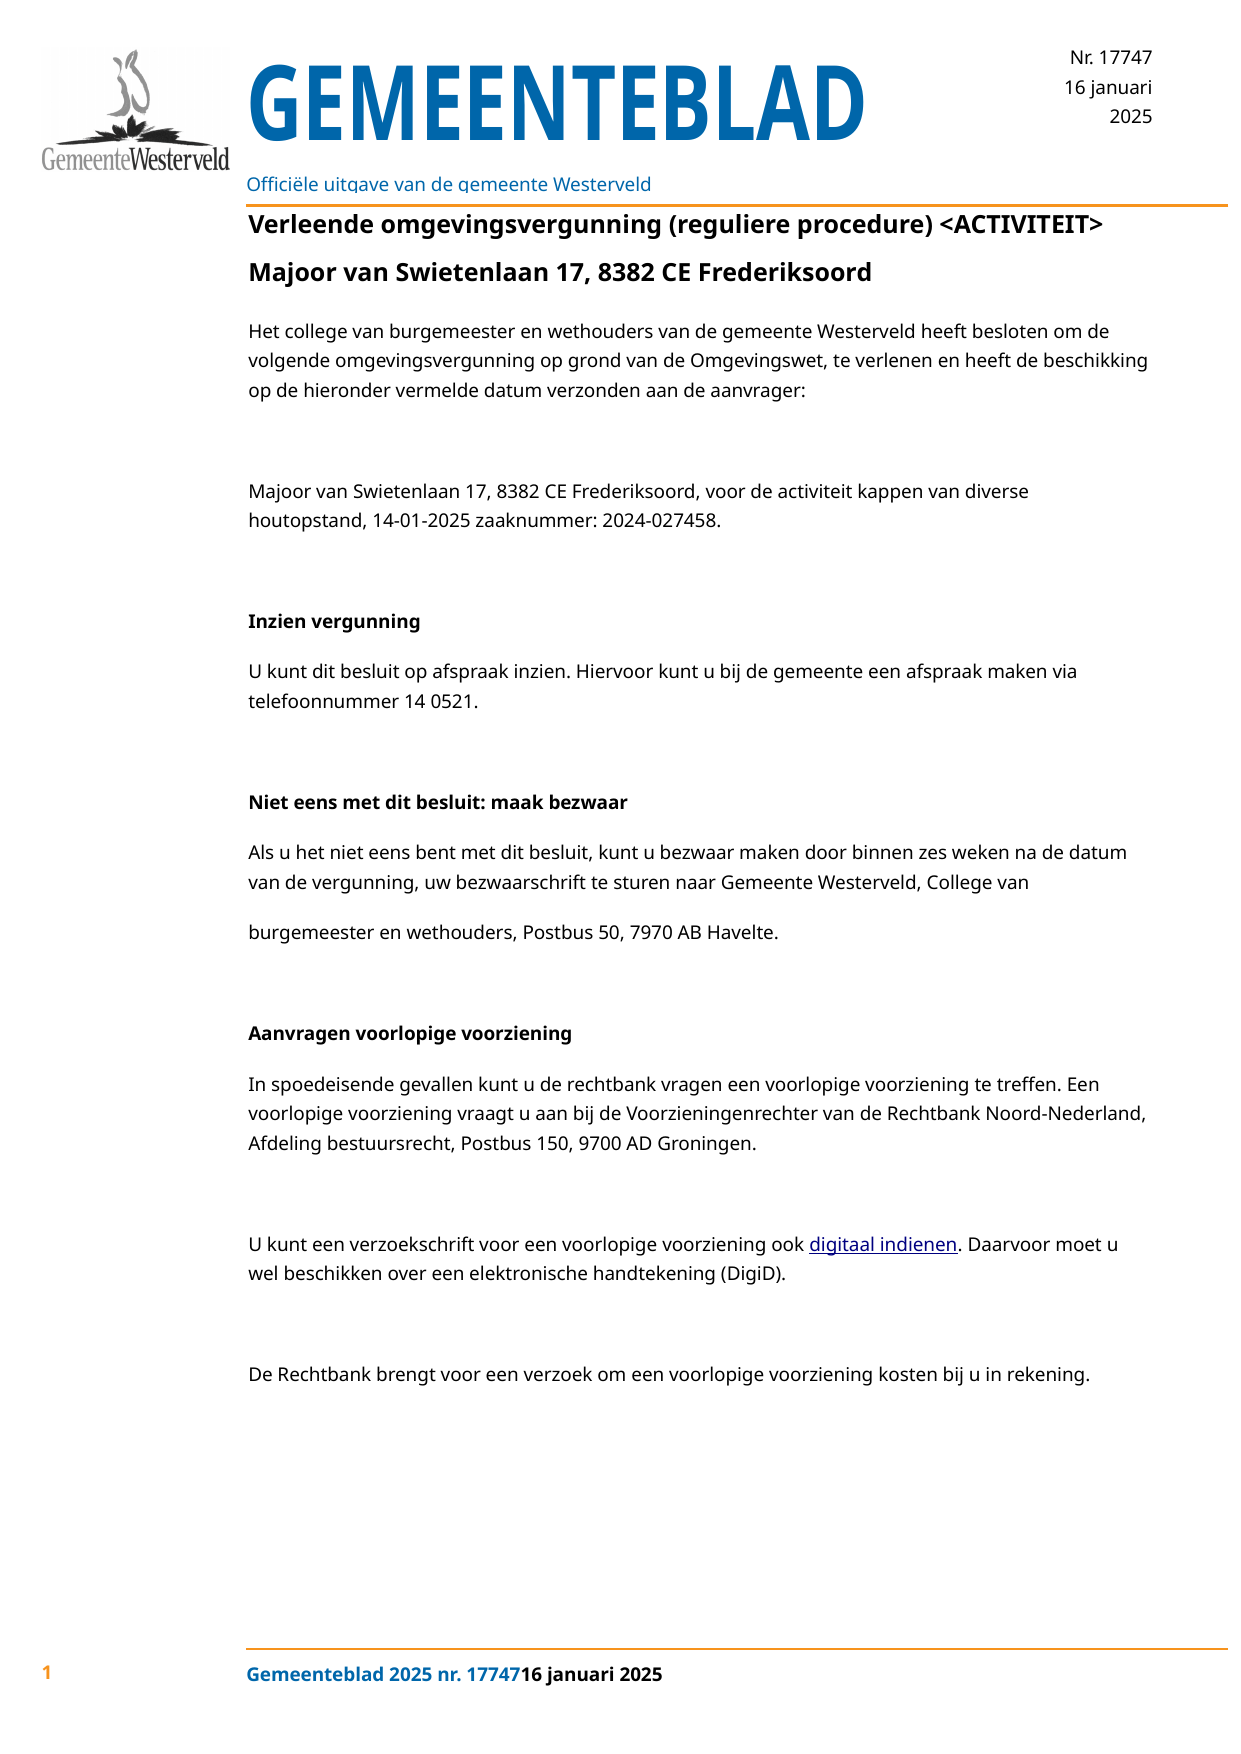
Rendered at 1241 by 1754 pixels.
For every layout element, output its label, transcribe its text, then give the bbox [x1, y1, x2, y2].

text U kunt dit besluit op afspraak inzien. Hiervoor kunt u bij de gemeente een afspraak maken via telefoonnummer 14 0521. [248, 659, 1152, 714]
text In spoedeisende gevallen kunt u de rechtbank vragen een voorlopige voorziening te treffen. Een voorlopige voorziening vraagt u aan bij de Voorzieningenrechter van de Rechtbank Noord-Nederland, Afdeling bestuursrecht, Postbus 150, 9700 AD Groningen. [248, 1071, 1152, 1156]
picture [41, 47, 231, 172]
text Niet eens met dit besluit: maak bezwaar [248, 789, 1152, 815]
text Aanvragen voorlopige voorziening [248, 1020, 1152, 1046]
text De Rechtbank brengt voor een verzoek om een voorlopige voorziening kosten bij u in rekening. [248, 1361, 1152, 1387]
text Verleende omgevingsvergunning (reguliere procedure) <ACTIVITEIT> Majoor van Swietenlaan 17, 8382 CE Frederiksoord [248, 207, 1152, 288]
text Als u het niet eens bent met dit besluit, kunt u bezwaar maken door binnen zes weken na de datum van de vergunning, uw bezwaarschrift te sturen naar Gemeente Westerveld, College van [248, 839, 1152, 895]
text Majoor van Swietenlaan 17, 8382 CE Frederiksoord, voor de activiteit kappen van diverse houtopstand, 14-01-2025 zaaknummer: 2024-027458. [248, 478, 1152, 533]
text burgemeester en wethouders, Postbus 50, 7970 AB Havelte. [248, 919, 1152, 945]
text Het college van burgemeester en wethouders van de gemeente Westerveld heeft besloten om de volgende omgevingsvergunning op grond van de Omgevingswet, te verlenen en heeft de beschikking op de hieronder vermelde datum verzonden aan de aanvrager: [248, 318, 1152, 403]
text U kunt een verzoekschrift voor een voorlopige voorziening ook digitaal indienen. Daarvoor moet u wel beschikken over een elektronische handtekening (DigiD). [248, 1231, 1152, 1286]
text Inzien vergunning [248, 608, 1152, 634]
